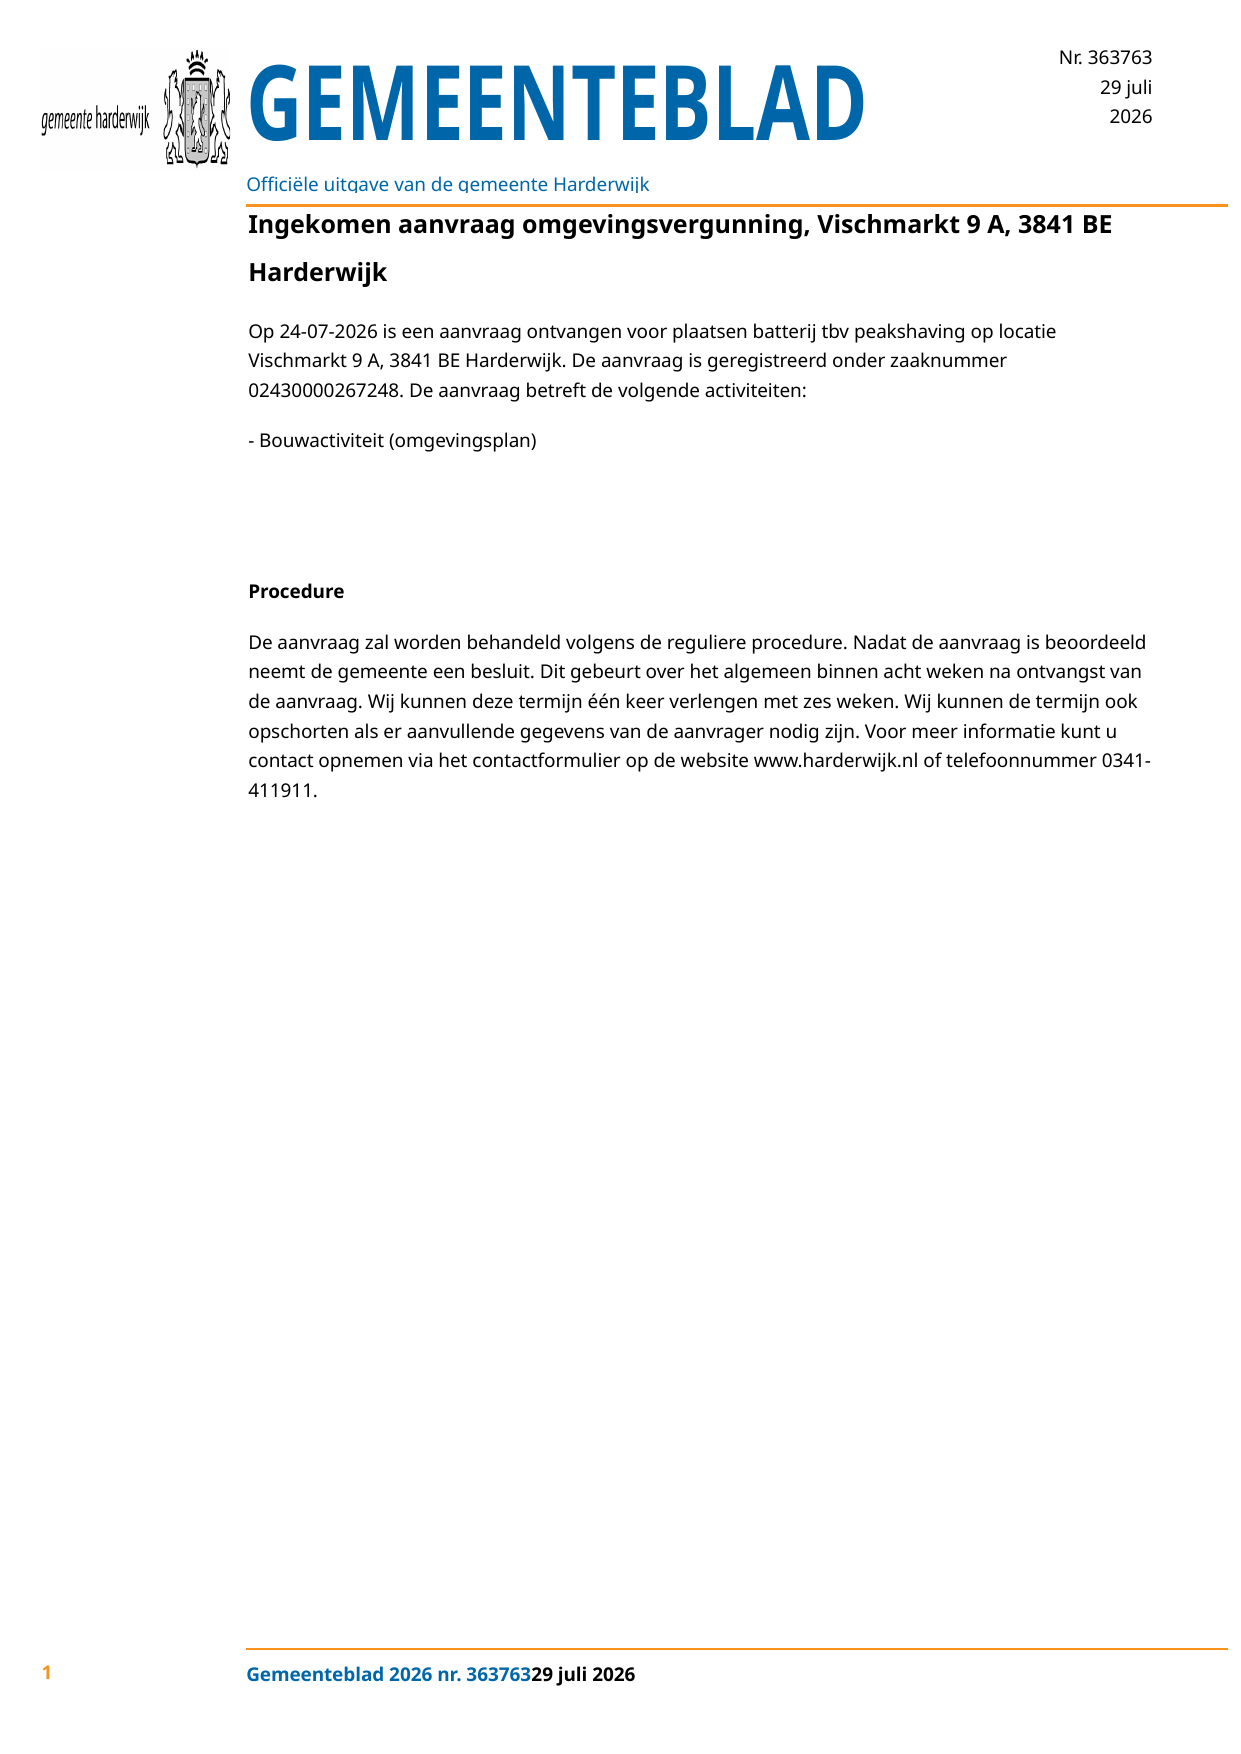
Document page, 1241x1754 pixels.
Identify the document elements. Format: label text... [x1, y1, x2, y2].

text De aanvraag zal worden behandeld volgens de reguliere procedure. Nadat de aanvraag is beoordeeld neemt de gemeente een besluit. Dit gebeurt over het algemeen binnen acht weken na ontvangst van de aanvraag. Wij kunnen deze termijn één keer verlengen met zes weken. Wij kunnen de termijn ook opschorten als er aanvullende gegevens van de aanvrager nodig zijn. Voor meer informatie kunt u contact opnemen via het contactformulier op de website www.harderwijk.nl of telefoonnummer 0341-411911. [248, 629, 1152, 803]
text Op 24-07-2026 is een aanvraag ontvangen voor plaatsen batterij tbv peakshaving op locatie Vischmarkt 9 A, 3841 BE Harderwijk. De aanvraag is geregistreerd onder zaaknummer 02430000267248. De aanvraag betreft de volgende activiteiten: [248, 318, 1152, 403]
text Ingekomen aanvraag omgevingsvergunning, Vischmarkt 9 A, 3841 BE Harderwijk [248, 207, 1152, 288]
picture [41, 47, 231, 172]
text Procedure [248, 579, 1152, 604]
text - Bouwactiviteit (omgevingsplan) [248, 427, 1152, 453]
